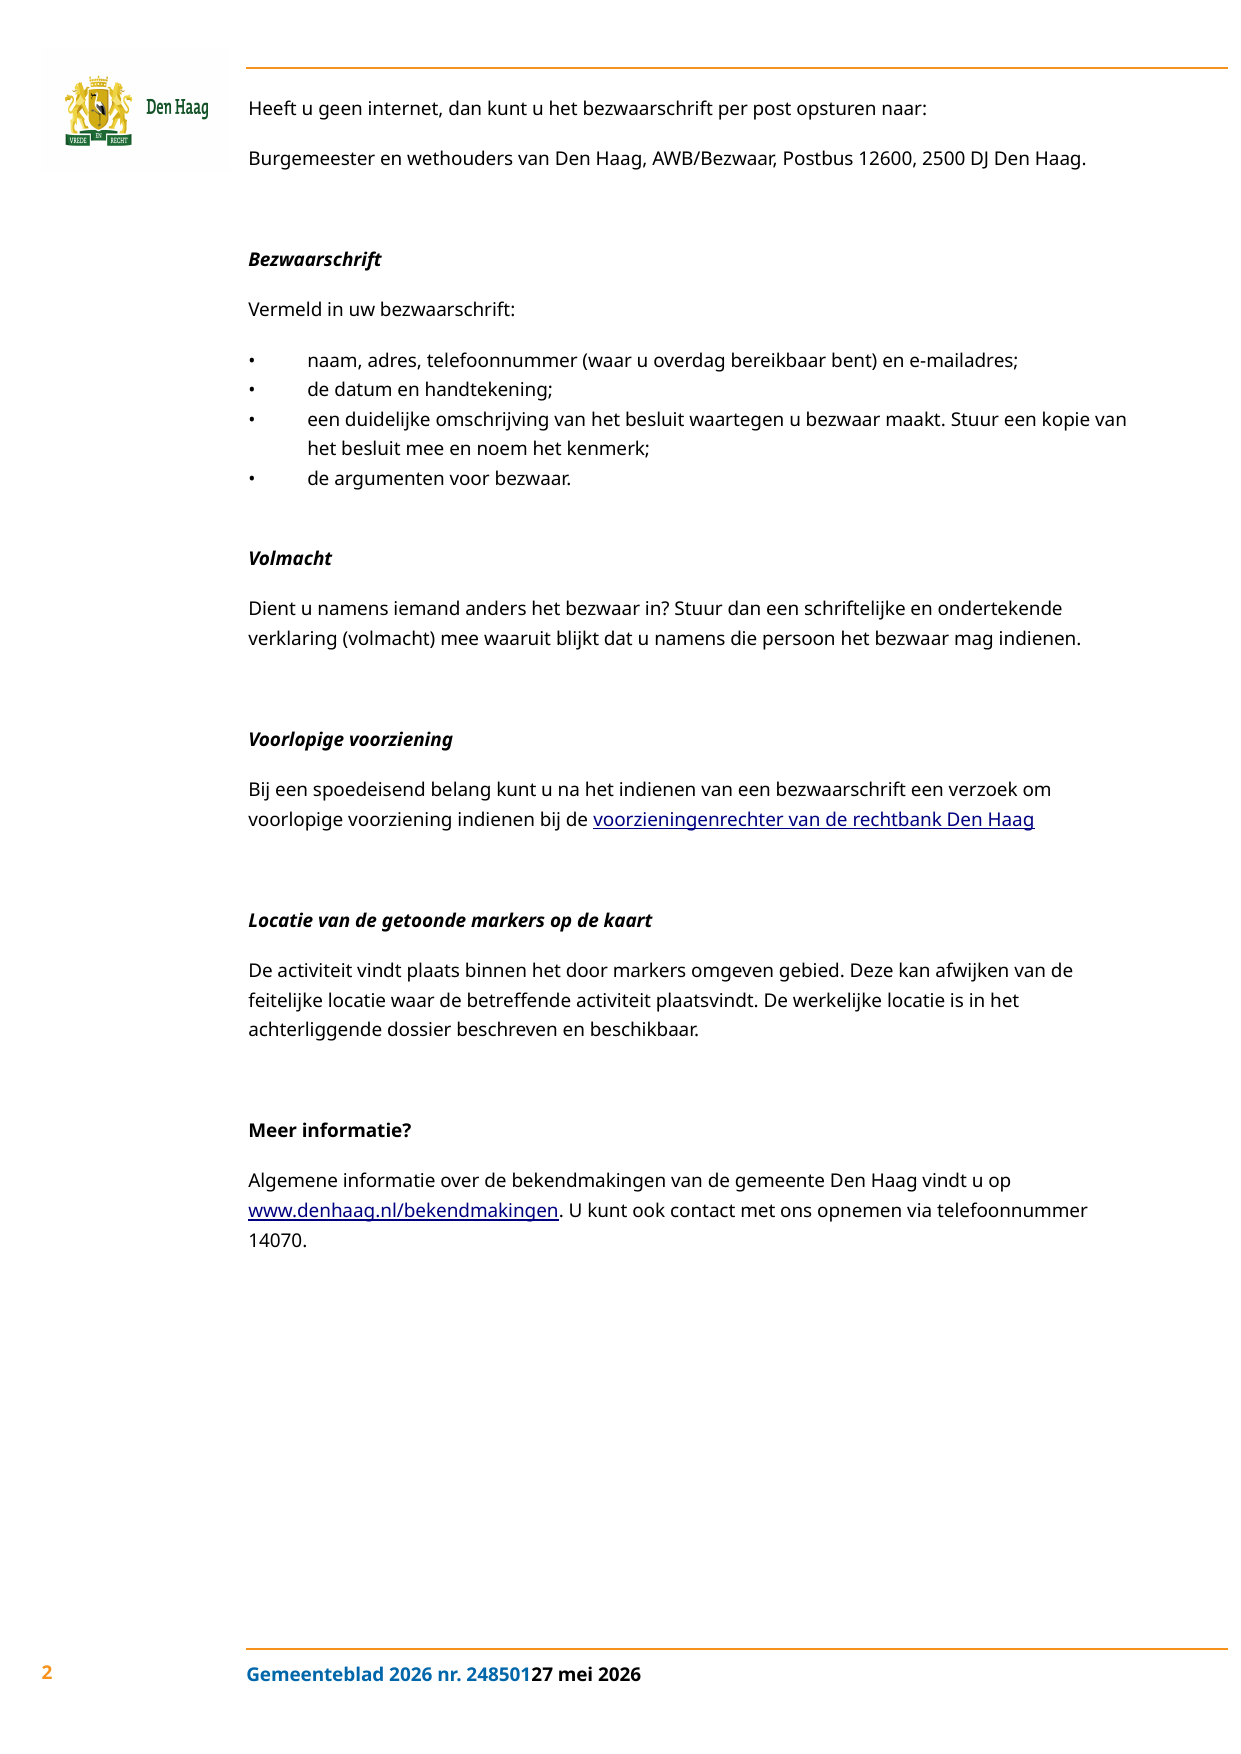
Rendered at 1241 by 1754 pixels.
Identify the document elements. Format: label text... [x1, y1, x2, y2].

list de datum en handtekening; [248, 376, 1152, 402]
text Locatie van de getoonde markers op de kaart [248, 907, 1152, 933]
picture [41, 47, 231, 172]
list naam, adres, telefoonnummer (waar u overdag bereikbaar bent) en e-mailadres; [248, 347, 1152, 373]
list een duidelijke omschrijving van het besluit waartegen u bezwaar maakt. Stuur een kopie van het besluit mee en noem het kenmerk; [248, 406, 1152, 461]
text Bij een spoedeisend belang kunt u na het indienen van een bezwaarschrift een verzoek om voorlopige voorziening indienen bij de voorzieningenrechter van de rechtbank Den Haag [248, 776, 1152, 832]
text Bezwaarschrift [248, 246, 1152, 272]
text Vermeld in uw bezwaarschrift: [248, 296, 1152, 322]
list de argumenten voor bezwaar. [248, 465, 1152, 491]
text Dient u namens iemand anders het bezwaar in? Stuur dan een schriftelijke en ondertekende verklaring (volmacht) mee waaruit blijkt dat u namens die persoon het bezwaar mag indienen. [248, 596, 1152, 651]
text Heeft u geen internet, dan kunt u het bezwaarschrift per post opsturen naar: [248, 95, 1152, 121]
text Algemene informatie over de bekendmakingen van de gemeente Den Haag vindt u op www.denhaag.nl/bekendmakingen. U kunt ook contact met ons opnemen via telefoonnummer 14070. [248, 1168, 1152, 1253]
text Volmacht [248, 545, 1152, 571]
text Burgemeester en wethouders van Den Haag, AWB/Bezwaar, Postbus 12600, 2500 DJ Den Haag. [248, 145, 1152, 171]
text Meer informatie? [248, 1117, 1152, 1143]
text Voorlopige voorziening [248, 726, 1152, 752]
text De activiteit vindt plaats binnen het door markers omgeven gebied. Deze kan afwijken van de feitelijke locatie waar de betreffende activiteit plaatsvindt. De werkelijke locatie is in het achterliggende dossier beschreven en beschikbaar. [248, 957, 1152, 1042]
